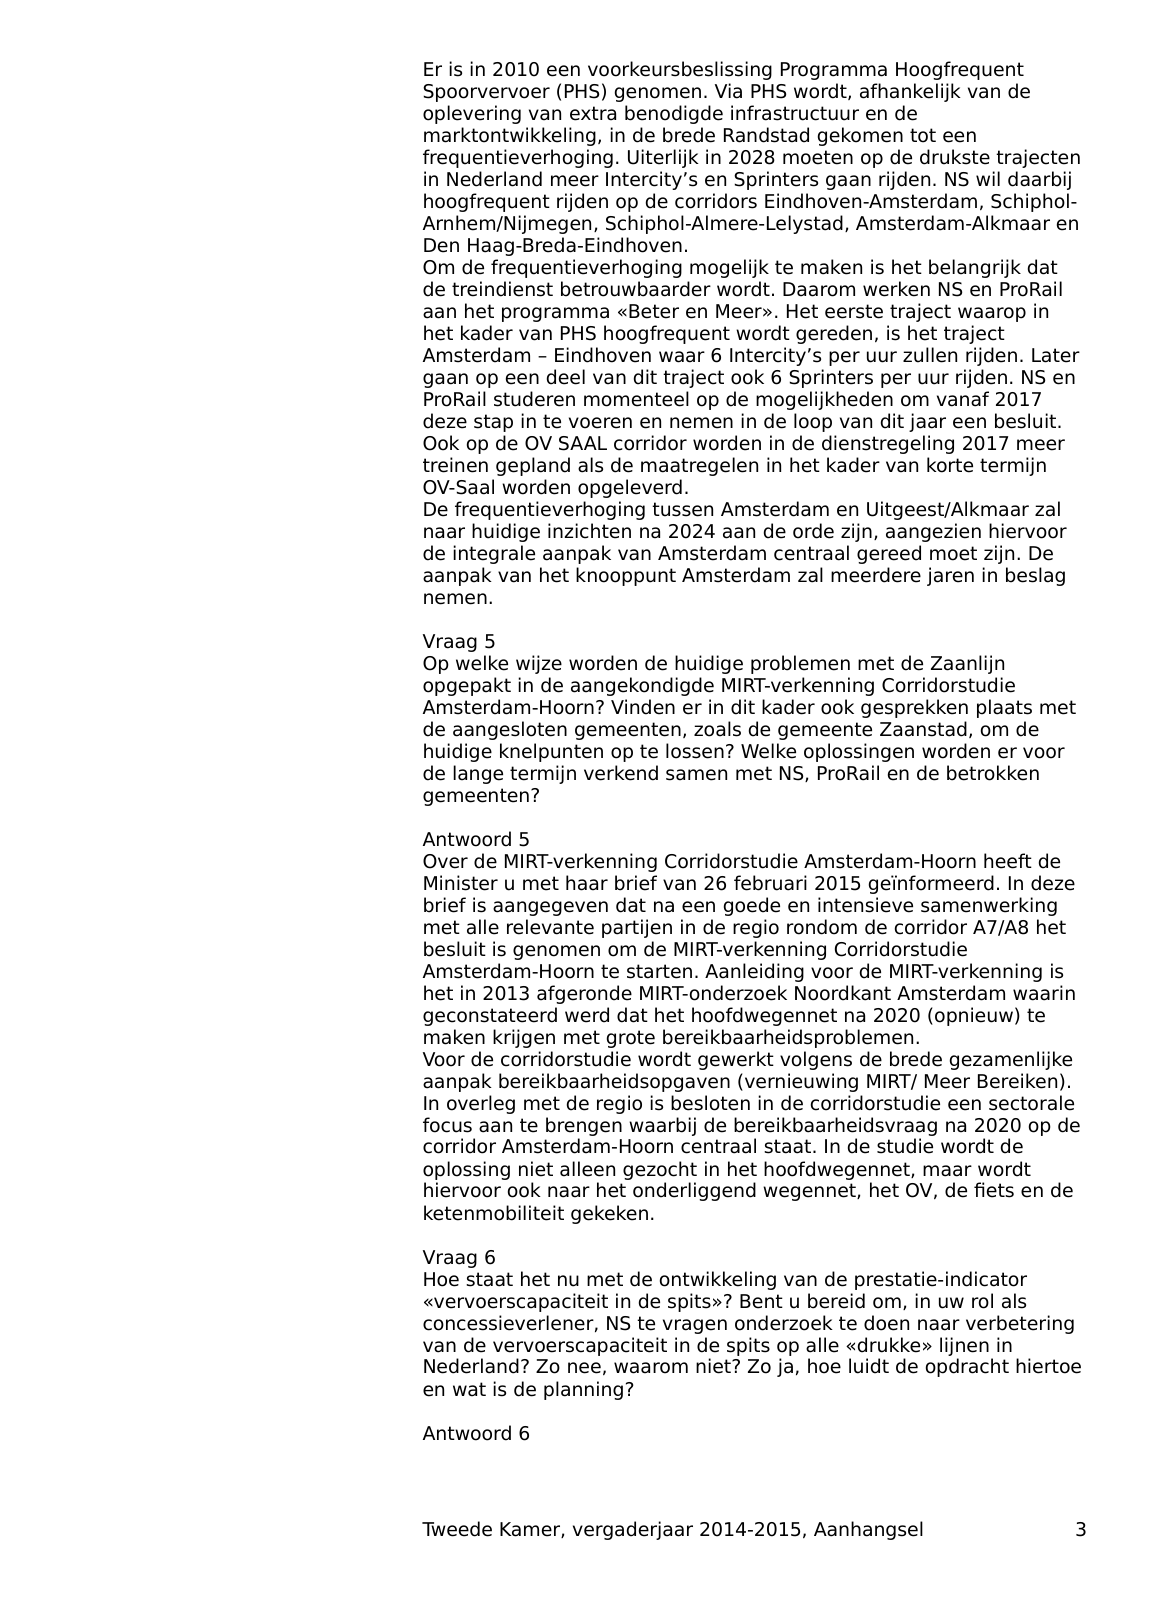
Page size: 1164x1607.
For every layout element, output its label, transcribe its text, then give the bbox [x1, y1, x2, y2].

text Om de frequentieverhoging mogelijk te maken is het belangrijk dat de treindienst betrouwbaarder wordt. Daarom werken NS en ProRail aan het programma «Beter en Meer». Het eerste traject waarop in het kader van PHS hoogfrequent wordt gereden, is het traject Amsterdam – Eindhoven waar 6 Intercity’s per uur zullen rijden. Later gaan op een deel van dit traject ook 6 Sprinters per uur rijden. NS en ProRail studeren momenteel op de mogelijkheden om vanaf 2017 deze stap in te voeren en nemen in de loop van dit jaar een besluit. Ook op de OV SAAL corridor worden in de dienstregeling 2017 meer treinen gepland als de maatregelen in het kader van korte termijn OV-Saal worden opgeleverd. [422, 257, 1087, 499]
text Op welke wijze worden de huidige problemen met de Zaanlijn opgepakt in de aangekondigde MIRT-verkenning Corridorstudie Amsterdam-Hoorn? Vinden er in dit kader ook gesprekken plaats met de aangesloten gemeenten, zoals de gemeente Zaanstad, om de huidige knelpunten op te lossen? Welke oplossingen worden er voor de lange termijn verkend samen met NS, ProRail en de betrokken gemeenten? [422, 653, 1087, 807]
text Vraag 6 [422, 1247, 1087, 1268]
text De frequentieverhoging tussen Amsterdam en Uitgeest/Alkmaar zal naar huidige inzichten na 2024 aan de orde zijn, aangezien hiervoor de integrale aanpak van Amsterdam centraal gereed moet zijn. De aanpak van het knooppunt Amsterdam zal meerdere jaren in beslag nemen. [422, 499, 1087, 608]
text Antwoord 6 [422, 1423, 1087, 1444]
text Er is in 2010 een voorkeursbeslissing Programma Hoogfrequent Spoorvervoer (PHS) genomen. Via PHS wordt, afhankelijk van de oplevering van extra benodigde infrastructuur en de marktontwikkeling, in de brede Randstad gekomen tot een frequentieverhoging. Uiterlijk in 2028 moeten op de drukste trajecten in Nederland meer Intercity’s en Sprinters gaan rijden. NS wil daarbij hoogfrequent rijden op de corridors Eindhoven-Amsterdam, Schiphol- Arnhem/Nijmegen, Schiphol-Almere-Lelystad, Amsterdam-Alkmaar en Den Haag-Breda-Eindhoven. [422, 59, 1087, 257]
text Voor de corridorstudie wordt gewerkt volgens de brede gezamenlijke aanpak bereikbaarheidsopgaven (vernieuwing MIRT/ Meer Bereiken). In overleg met de regio is besloten in de corridorstudie een sectorale focus aan te brengen waarbij de bereikbaarheidsvraag na 2020 op de corridor Amsterdam-Hoorn centraal staat. In de studie wordt de oplossing niet alleen gezocht in het hoofdwegennet, maar wordt hiervoor ook naar het onderliggend wegennet, het OV, de fiets en de ketenmobiliteit gekeken. [422, 1048, 1087, 1224]
text Over de MIRT-verkenning Corridorstudie Amsterdam-Hoorn heeft de Minister u met haar brief van 26 februari 2015 geïnformeerd. In deze brief is aangegeven dat na een goede en intensieve samenwerking met alle relevante partijen in de regio rondom de corridor A7/A8 het besluit is genomen om de MIRT-verkenning Corridorstudie Amsterdam-Hoorn te starten. Aanleiding voor de MIRT-verkenning is het in 2013 afgeronde MIRT-onderzoek Noordkant Amsterdam waarin geconstateerd werd dat het hoofdwegennet na 2020 (opnieuw) te maken krijgen met grote bereikbaarheidsproblemen. [422, 851, 1087, 1048]
text Hoe staat het nu met de ontwikkeling van de prestatie-indicator «vervoerscapaciteit in de spits»? Bent u bereid om, in uw rol als concessieverlener, NS te vragen onderzoek te doen naar verbetering van de vervoerscapaciteit in de spits op alle «drukke» lijnen in Nederland? Zo nee, waarom niet? Zo ja, hoe luidt de opdracht hiertoe en wat is de planning? [422, 1268, 1087, 1400]
text Vraag 5 [422, 631, 1087, 653]
text Antwoord 5 [422, 829, 1087, 851]
